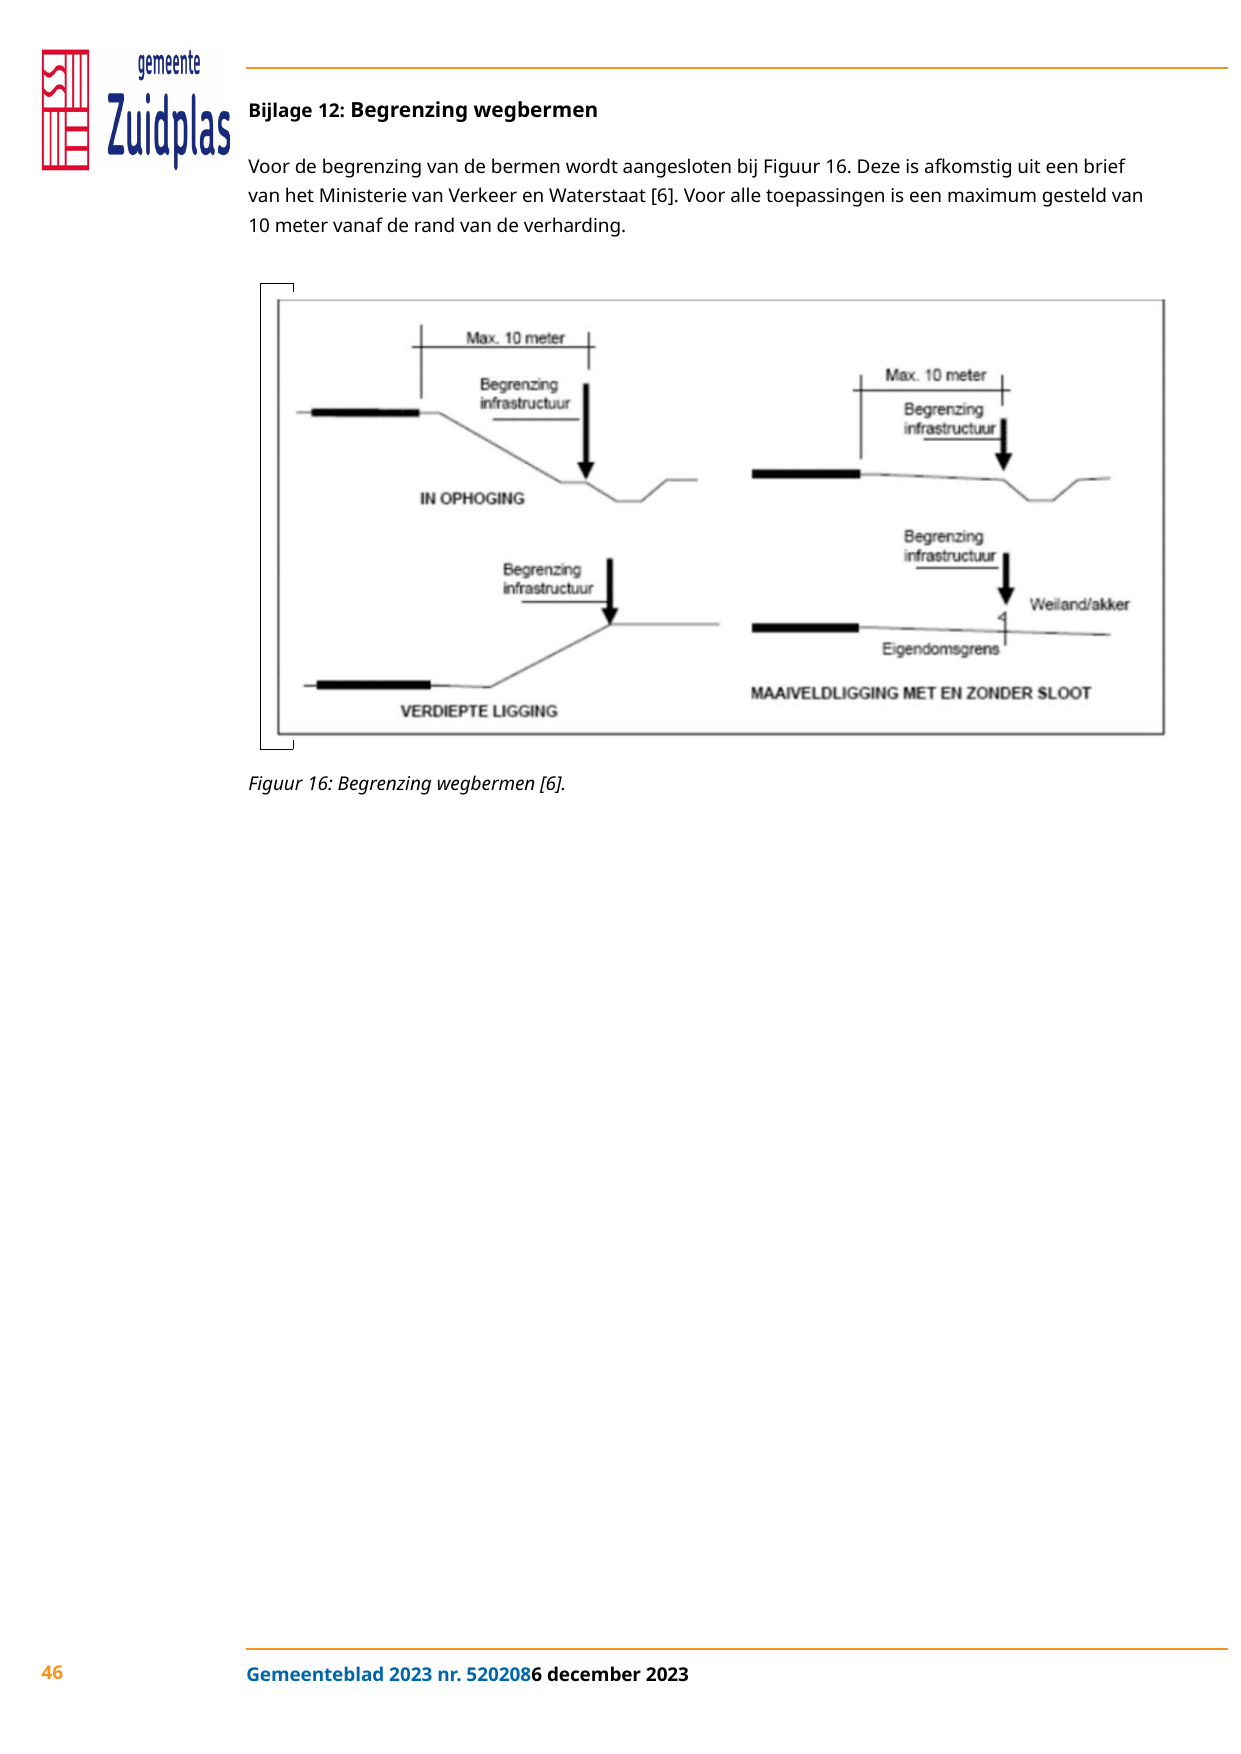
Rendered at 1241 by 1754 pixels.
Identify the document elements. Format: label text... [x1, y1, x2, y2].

text Voor de begrenzing van de bermen wordt aangesloten bij Figuur 16. Deze is afkomstig uit een brief van het Ministerie van Verkeer en Waterstaat [6]. Voor alle toepassingen is een maximum gesteld van 10 meter vanaf de rand van de verharding. [248, 153, 1152, 238]
picture [41, 47, 231, 172]
text Figuur 16: Begrenzing wegbermen [6]. [248, 770, 1152, 796]
text Bijlage 12: Begrenzing wegbermen [248, 95, 1152, 123]
picture [268, 292, 1173, 740]
